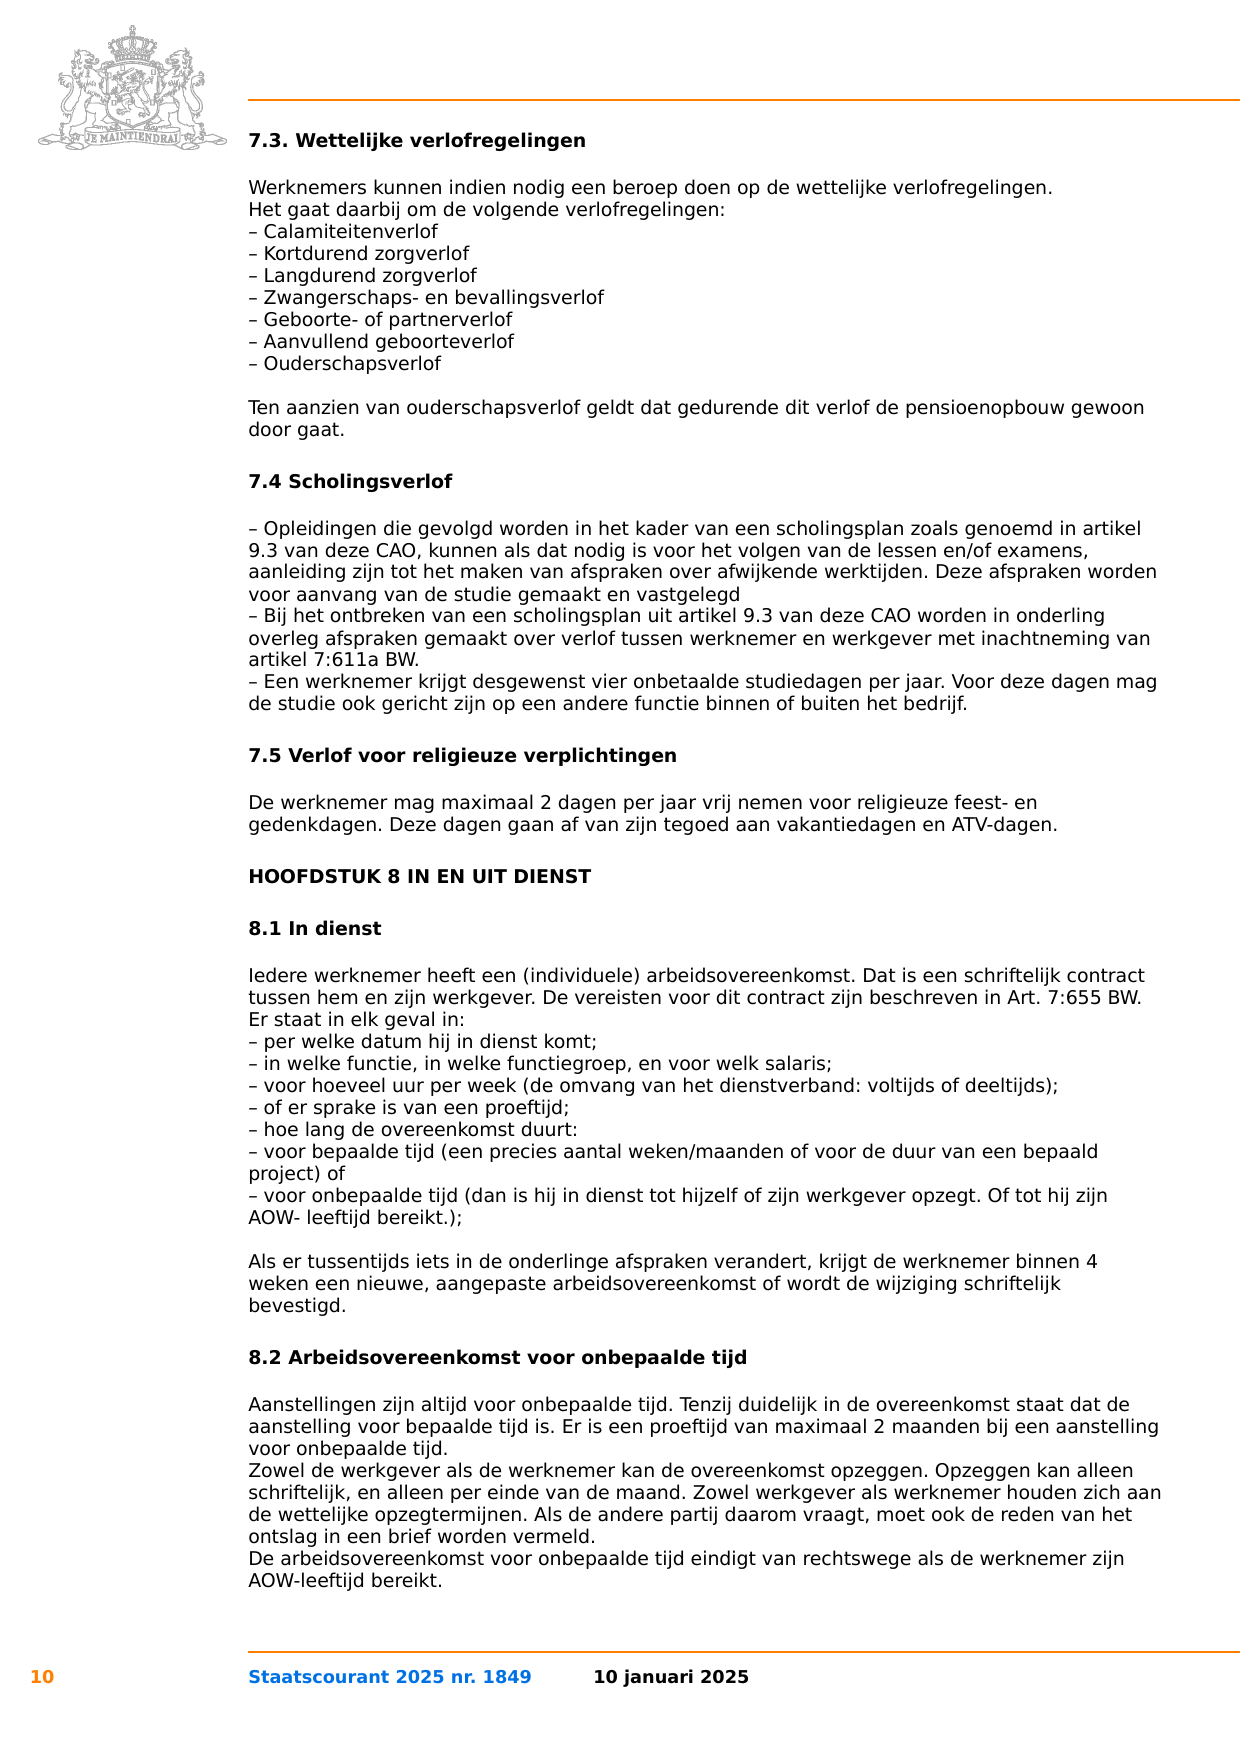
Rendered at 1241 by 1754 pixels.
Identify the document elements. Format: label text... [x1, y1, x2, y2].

subtitle 7.4 Scholingsverlof [248, 471, 1163, 492]
subtitle 8.2 Arbeidsovereenkomst voor onbepaalde tijd [248, 1347, 1163, 1369]
text – voor bepaalde tijd (een precies aantal weken/maanden of voor de duur van een bepaald project) of [248, 1141, 1163, 1185]
text – of er sprake is van een proeftijd; [248, 1097, 1163, 1119]
text – Zwangerschaps- en bevallingsverlof [248, 287, 1163, 309]
text – Bij het ontbreken van een scholingsplan uit artikel 9.3 van deze CAO worden in onderling overleg afspraken gemaakt over verlof tussen werknemer en werkgever met inachtneming van artikel 7:611a BW. [248, 605, 1163, 671]
text – voor hoeveel uur per week (de omvang van het dienstverband: voltijds of deeltijds); [248, 1075, 1163, 1097]
text – Langdurend zorgverlof [248, 265, 1163, 287]
subtitle HOOFDSTUK 8 IN EN UIT DIENST [248, 866, 1163, 888]
text – per welke datum hij in dienst komt; [248, 1031, 1163, 1053]
text – Ouderschapsverlof [248, 353, 1163, 375]
text Het gaat daarbij om de volgende verlofregelingen: [248, 199, 1163, 221]
text – Opleidingen die gevolgd worden in het kader van een scholingsplan zoals genoemd in artikel 9.3 van deze CAO, kunnen als dat nodig is voor het volgen van de lessen en/of examens, aanleiding zijn tot het maken van afspraken over afwijkende werktijden. Deze afspraken worden voor aanvang van de studie gemaakt en vastgelegd [248, 517, 1163, 605]
text De werknemer mag maximaal 2 dagen per jaar vrij nemen voor religieuze feest- en gedenkdagen. Deze dagen gaan af van zijn tegoed aan vakantiedagen en ATV-dagen. [248, 792, 1163, 836]
text – in welke functie, in welke functiegroep, en voor welk salaris; [248, 1053, 1163, 1075]
text Iedere werknemer heeft een (individuele) arbeidsovereenkomst. Dat is een schriftelijk contract tussen hem en zijn werkgever. De vereisten voor dit contract zijn beschreven in Art. 7:655 BW. Er staat in elk geval in: [248, 965, 1163, 1031]
text – Een werknemer krijgt desgewenst vier onbetaalde studiedagen per jaar. Voor deze dagen mag de studie ook gericht zijn op een andere functie binnen of buiten het bedrijf. [248, 671, 1163, 715]
text Zowel de werkgever als de werknemer kan de overeenkomst opzeggen. Opzeggen kan alleen schriftelijk, en alleen per einde van de maand. Zowel werkgever als werknemer houden zich aan de wettelijke opzegtermijnen. Als de andere partij daarom vraagt, moet ook de reden van het ontslag in een brief worden vermeld. [248, 1460, 1163, 1548]
subtitle 7.3. Wettelijke verlofregelingen [248, 130, 1163, 152]
text – hoe lang de overeenkomst duurt: [248, 1119, 1163, 1141]
text Aanstellingen zijn altijd voor onbepaalde tijd. Tenzij duidelijk in de overeenkomst staat dat de aanstelling voor bepaalde tijd is. Er is een proeftijd van maximaal 2 maanden bij een aanstelling voor onbepaalde tijd. [248, 1394, 1163, 1460]
subtitle 7.5 Verlof voor religieuze verplichtingen [248, 745, 1163, 767]
subtitle 8.1 In dienst [248, 918, 1163, 940]
text De arbeidsovereenkomst voor onbepaalde tijd eindigt van rechtswege als de werknemer zijn AOW-leeftijd bereikt. [248, 1548, 1163, 1592]
text Als er tussentijds iets in de onderlinge afspraken verandert, krijgt de werknemer binnen 4 weken een nieuwe, aangepaste arbeidsovereenkomst of wordt de wijziging schriftelijk bevestigd. [248, 1251, 1163, 1317]
text – Aanvullend geboorteverlof [248, 331, 1163, 353]
text Ten aanzien van ouderschapsverlof geldt dat gedurende dit verlof de pensioenopbouw gewoon door gaat. [248, 397, 1163, 441]
text – Calamiteitenverlof [248, 221, 1163, 243]
text Werknemers kunnen indien nodig een beroep doen op de wettelijke verlofregelingen. [248, 177, 1163, 199]
text – Kortdurend zorgverlof [248, 243, 1163, 265]
picture [38, 25, 227, 150]
text – Geboorte- of partnerverlof [248, 309, 1163, 331]
text – voor onbepaalde tijd (dan is hij in dienst tot hijzelf of zijn werkgever opzegt. Of tot hij zijn AOW- leeftijd bereikt.); [248, 1185, 1163, 1229]
